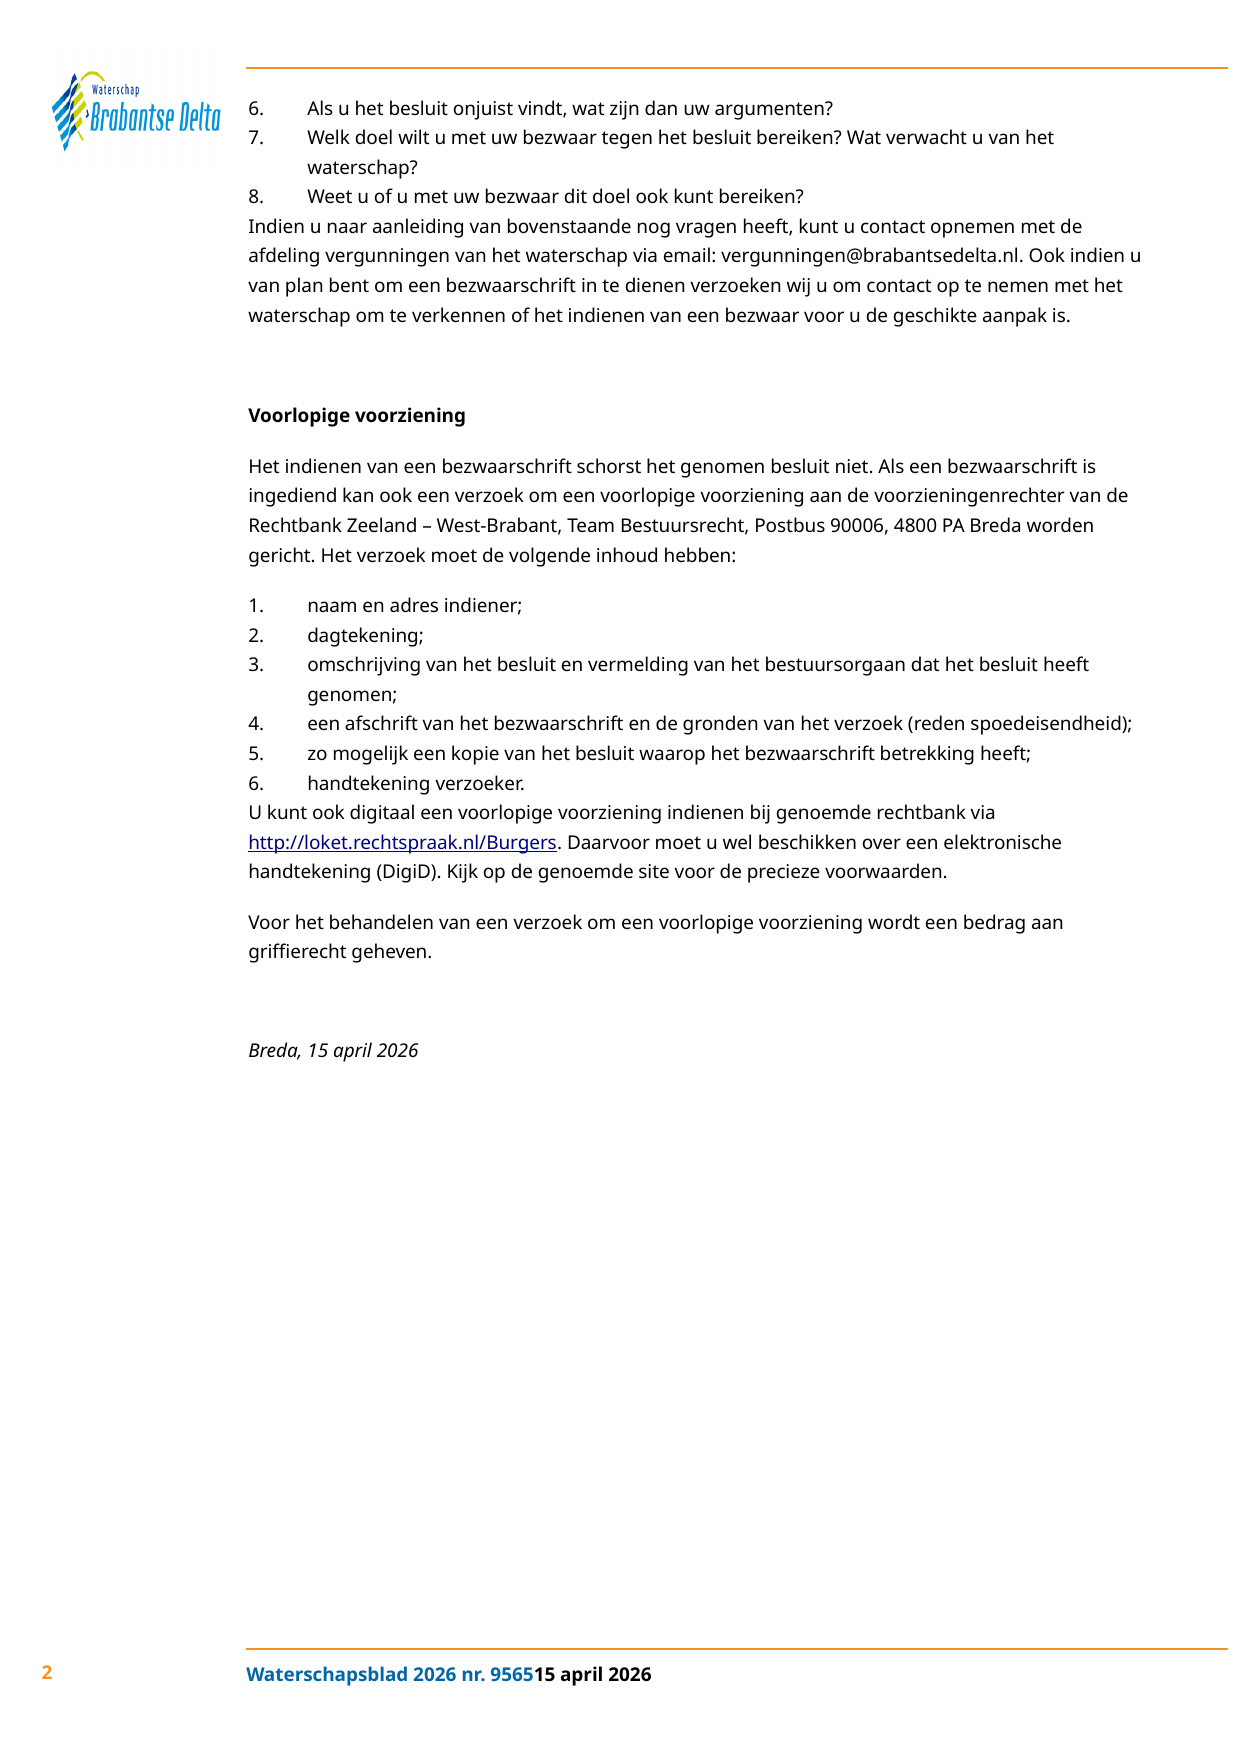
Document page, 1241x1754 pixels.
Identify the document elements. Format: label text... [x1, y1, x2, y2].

list handtekening verzoeker. [248, 770, 1152, 796]
text Indien u naar aanleiding van bovenstaande nog vragen heeft, kunt u contact opnemen met de afdeling vergunningen van het waterschap via email: vergunningen@brabantsedelta.nl. Ook indien u van plan bent om een bezwaarschrift in te dienen verzoeken wij u om contact op te nemen met het waterschap om te verkennen of het indienen van een bezwaar voor u de geschikte aanpak is. [248, 213, 1152, 328]
text Breda, 15 april 2026 [248, 1037, 1152, 1062]
list Als u het besluit onjuist vindt, wat zijn dan uw argumenten? [248, 95, 1152, 121]
list een afschrift van het bezwaarschrift en de gronden van het verzoek (reden spoedeisendheid); [248, 711, 1152, 736]
picture [41, 47, 231, 172]
list omschrijving van het besluit en vermelding van het bestuursorgaan dat het besluit heeft genomen; [248, 651, 1152, 707]
text Voorlopige voorziening [248, 403, 1152, 428]
text Het indienen van een bezwaarschrift schorst het genomen besluit niet. Als een bezwaarschrift is ingediend kan ook een verzoek om een voorlopige voorziening aan de voorzieningenrechter van de Rechtbank Zeeland – West-Brabant, Team Bestuursrecht, Postbus 90006, 4800 PA Breda worden gericht. Het verzoek moet de volgende inhoud hebben: [248, 453, 1152, 568]
list zo mogelijk een kopie van het besluit waarop het bezwaarschrift betrekking heeft; [248, 740, 1152, 766]
list dagtekening; [248, 622, 1152, 648]
list Weet u of u met uw bezwaar dit doel ook kunt bereiken? [248, 183, 1152, 209]
text Voor het behandelen van een verzoek om een voorlopige voorziening wordt een bedrag aan griffierecht geheven. [248, 909, 1152, 964]
text U kunt ook digitaal een voorlopige voorziening indienen bij genoemde rechtbank via http://loket.rechtspraak.nl/Burgers. Daarvoor moet u wel beschikken over een elektronische handtekening (DigiD). Kijk op de genoemde site voor de precieze voorwaarden. [248, 799, 1152, 884]
list Welk doel wilt u met uw bezwaar tegen het besluit bereiken? Wat verwacht u van het waterschap? [248, 124, 1152, 180]
list naam en adres indiener; [248, 592, 1152, 618]
